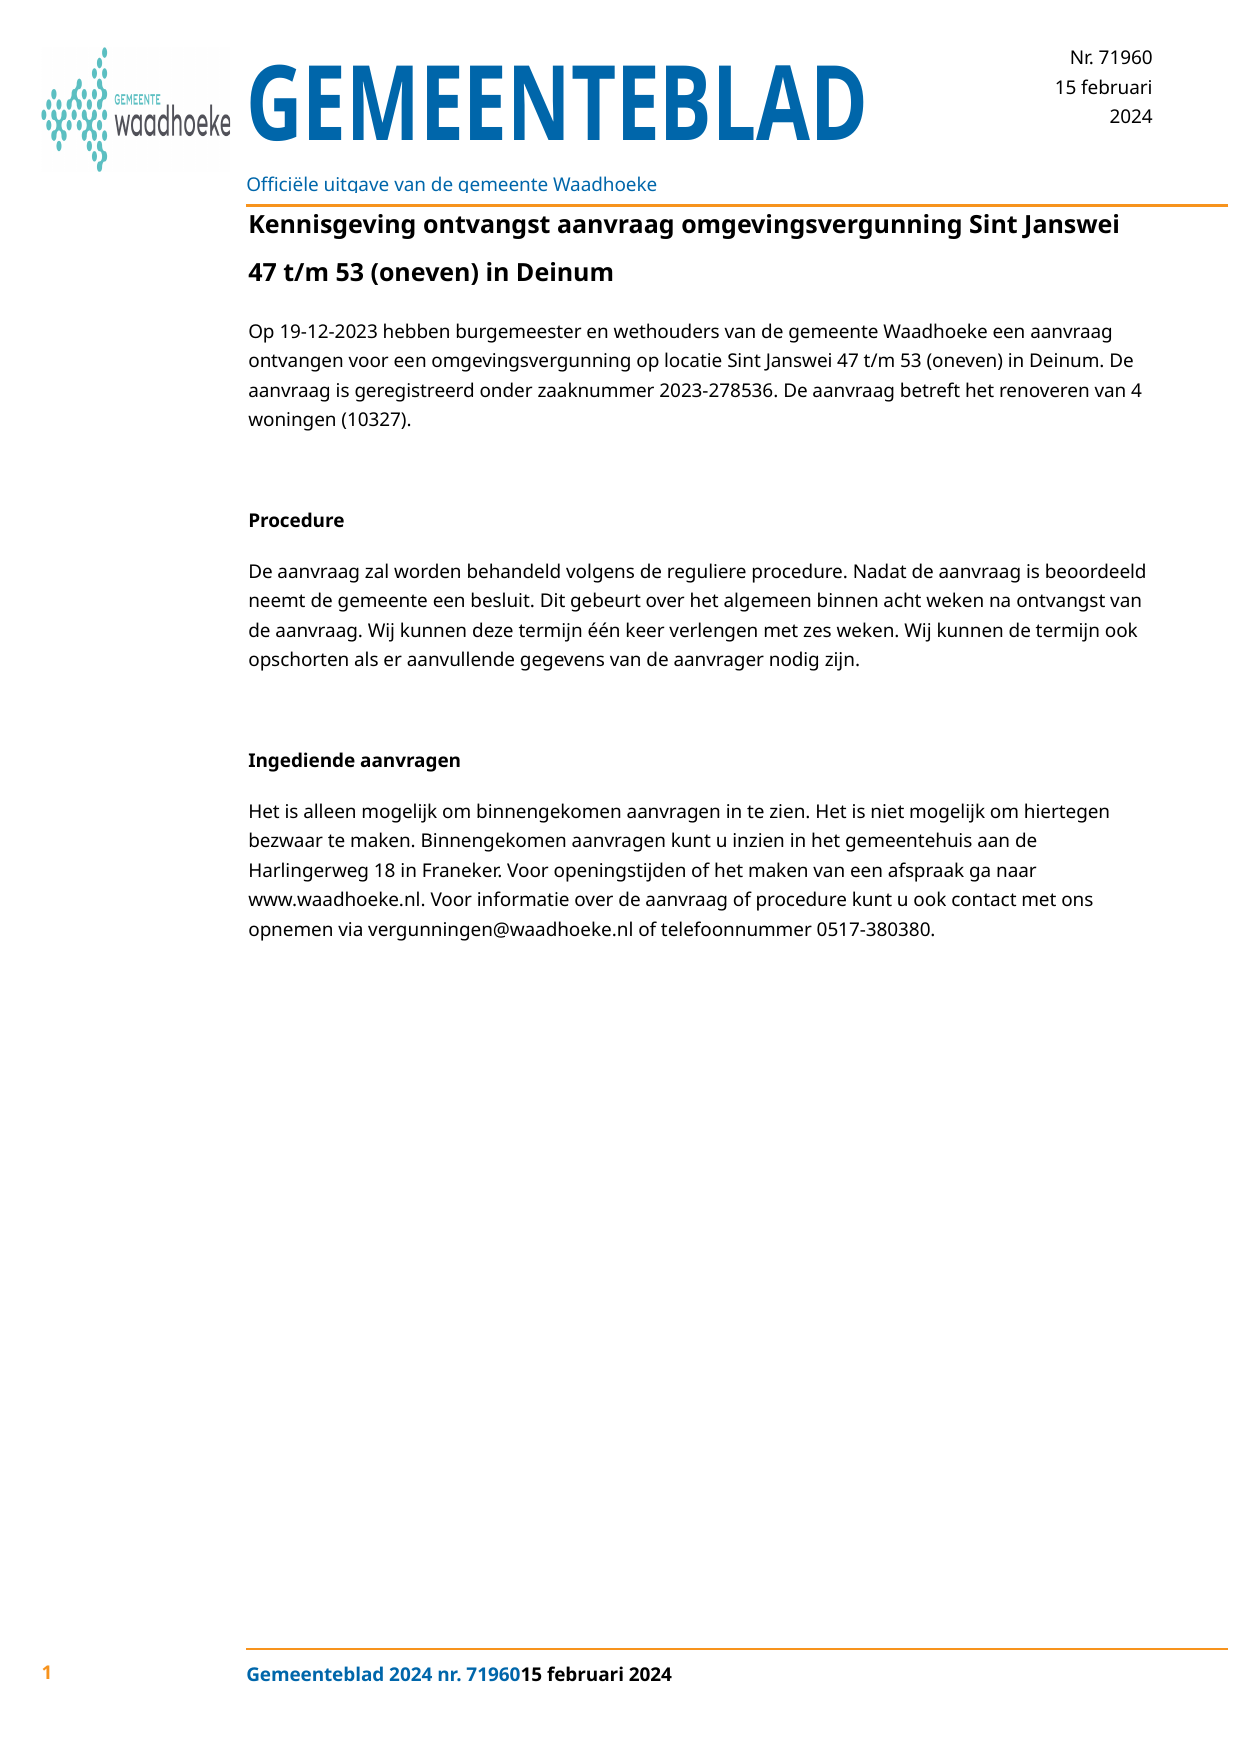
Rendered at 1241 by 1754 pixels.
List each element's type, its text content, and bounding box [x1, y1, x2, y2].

text Ingediende aanvragen [248, 747, 1152, 773]
text De aanvraag zal worden behandeld volgens de reguliere procedure. Nadat de aanvraag is beoordeeld neemt de gemeente een besluit. Dit gebeurt over het algemeen binnen acht weken na ontvangst van de aanvraag. Wij kunnen deze termijn één keer verlengen met zes weken. Wij kunnen de termijn ook opschorten als er aanvullende gegevens van de aanvrager nodig zijn. [248, 558, 1152, 672]
text Procedure [248, 507, 1152, 533]
picture [41, 47, 231, 172]
text Het is alleen mogelijk om binnengekomen aanvragen in te zien. Het is niet mogelijk om hiertegen bezwaar te maken. Binnengekomen aanvragen kunt u inzien in het gemeentehuis aan de Harlingerweg 18 in Franeker. Voor openingstijden of het maken van een afspraak ga naar www.waadhoeke.nl. Voor informatie over de aanvraag of procedure kunt u ook contact met ons opnemen via vergunningen@waadhoeke.nl of telefoonnummer 0517-380380. [248, 798, 1152, 942]
text Op 19-12-2023 hebben burgemeester en wethouders van de gemeente Waadhoeke een aanvraag ontvangen voor een omgevingsvergunning op locatie Sint Janswei 47 t/m 53 (oneven) in Deinum. De aanvraag is geregistreerd onder zaaknummer 2023-278536. De aanvraag betreft het renoveren van 4 woningen (10327). [248, 318, 1152, 432]
text Kennisgeving ontvangst aanvraag omgevingsvergunning Sint Janswei 47 t/m 53 (oneven) in Deinum [248, 207, 1152, 288]
